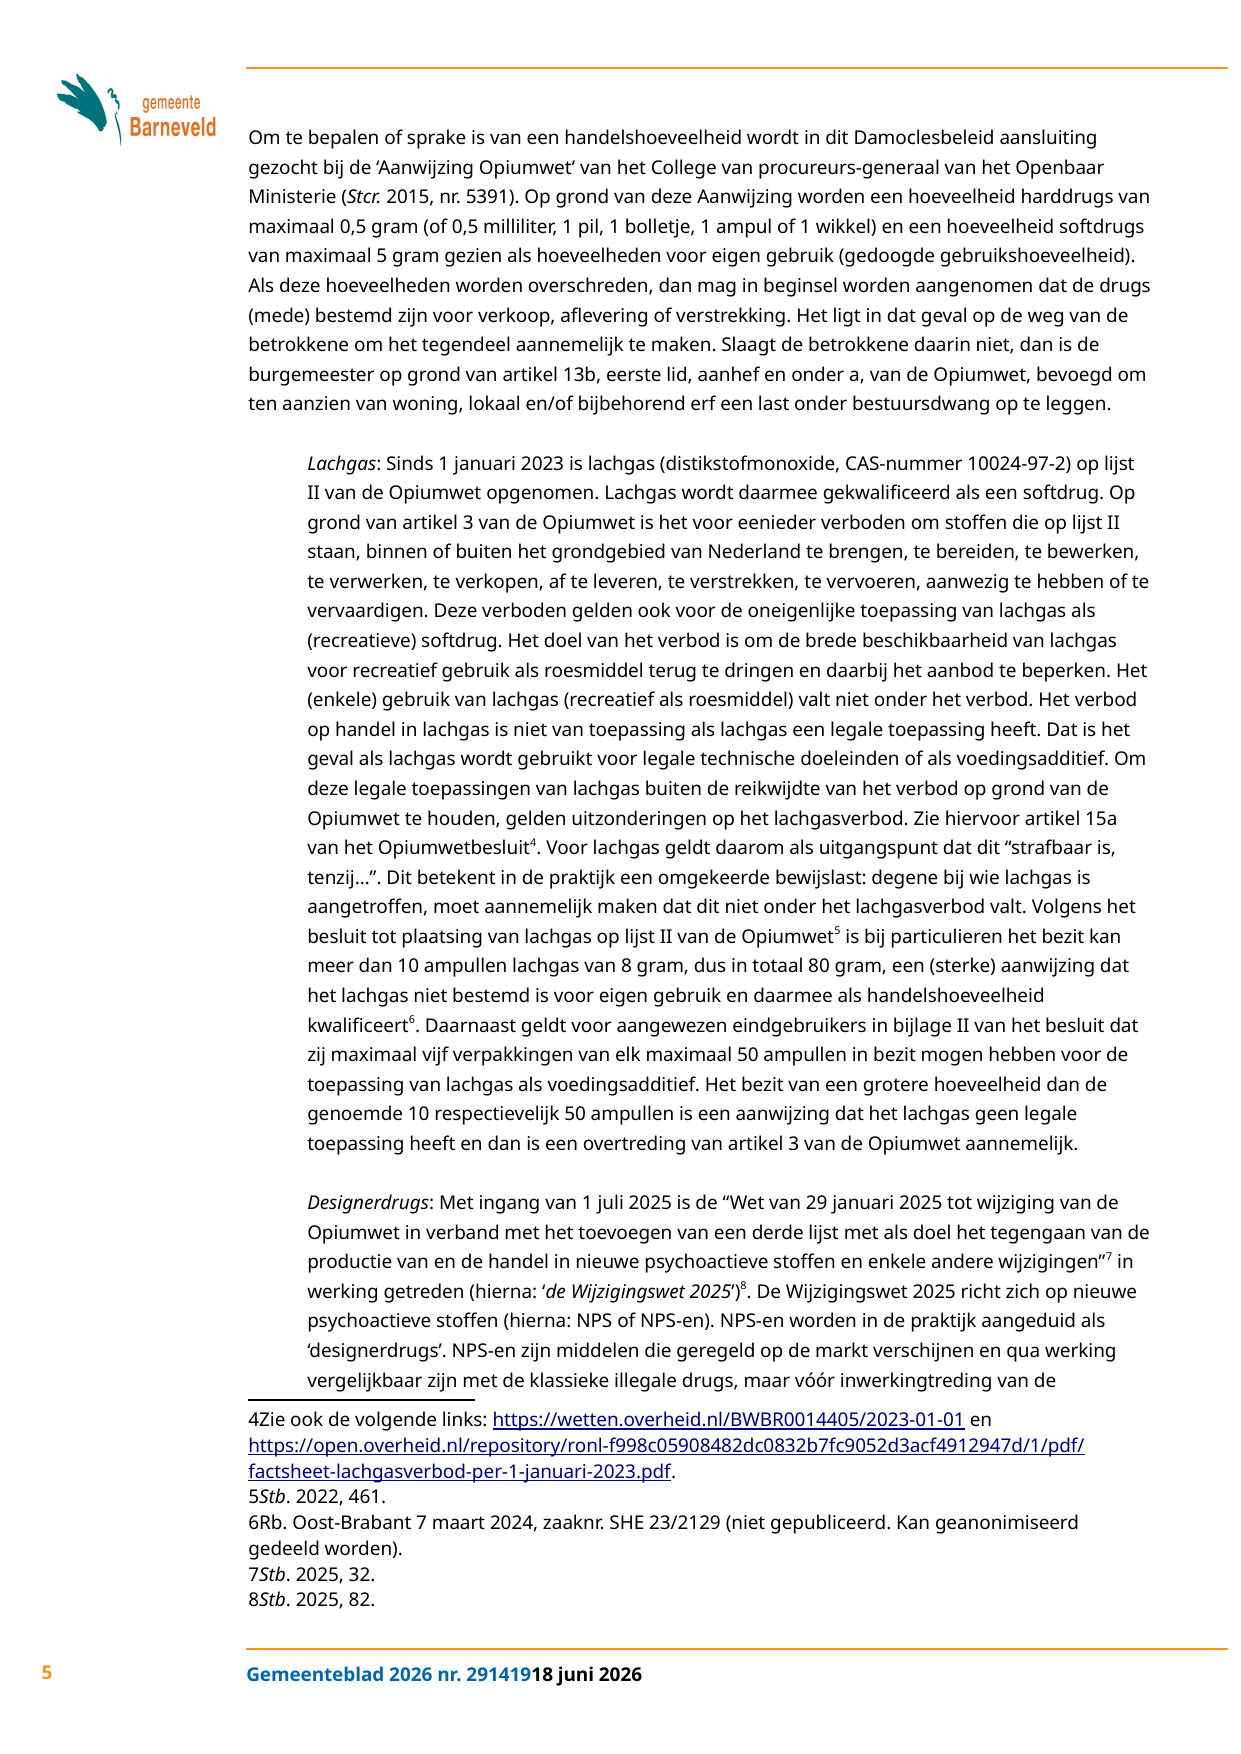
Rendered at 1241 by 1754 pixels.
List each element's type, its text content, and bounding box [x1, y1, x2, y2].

list Lachgas: Sinds 1 januari 2023 is lachgas (distikstofmonoxide, CAS-nummer 10024-97-2) op lijst II van de Opiumwet opgenomen. Lachgas wordt daarmee gekwalificeerd als een softdrug. Op grond van artikel 3 van de Opiumwet is het voor eenieder verboden om stoffen die op lijst II staan, binnen of buiten het grondgebied van Nederland te brengen, te bereiden, te bewerken, te verwerken, te verkopen, af te leveren, te verstrekken, te vervoeren, aanwezig te hebben of te vervaardigen. Deze verboden gelden ook voor de oneigenlijke toepassing van lachgas als (recreatieve) softdrug. Het doel van het verbod is om de brede beschikbaarheid van lachgas voor recreatief gebruik als roesmiddel terug te dringen en daarbij het aanbod te beperken. Het (enkele) gebruik van lachgas (recreatief als roesmiddel) valt niet onder het verbod. Het verbod op handel in lachgas is niet van toepassing als lachgas een legale toepassing heeft. Dat is het geval als lachgas wordt gebruikt voor legale technische doeleinden of als voedingsadditief. Om deze legale toepassingen van lachgas buiten de reikwijdte van het verbod op grond van de Opiumwet te houden, gelden uitzonderingen op het lachgasverbod. Zie hiervoor artikel 15a van het Opiumwetbesluit. Voor lachgas geldt daarom als uitgangspunt dat dit “strafbaar is, tenzij…”. Dit betekent in de praktijk een omgekeerde bewijslast: degene bij wie lachgas is aangetroffen, moet aannemelijk maken dat dit niet onder het lachgasverbod valt. Volgens het besluit tot plaatsing van lachgas op lijst II van de Opiumwet is bij particulieren het bezit kan meer dan 10 ampullen lachgas van 8 gram, dus in totaal 80 gram, een (sterke) aanwijzing dat het lachgas niet bestemd is voor eigen gebruik en daarmee als handelshoeveelheid kwalificeert. Daarnaast geldt voor aangewezen eindgebruikers in bijlage II van het besluit dat zij maximaal vijf verpakkingen van elk maximaal 50 ampullen in bezit mogen hebben voor de toepassing van lachgas als voedingsadditief. Het bezit van een grotere hoeveelheid dan de genoemde 10 respectievelijk 50 ampullen is een aanwijzing dat het lachgas geen legale toepassing heeft en dan is een overtreding van artikel 3 van de Opiumwet aannemelijk. [248, 450, 1152, 1156]
list Stb. 2025, 32. [248, 1561, 1152, 1586]
list Designerdrugs: Met ingang van 1 juli 2025 is de “Wet van 29 januari 2025 tot wijziging van de Opiumwet in verband met het toevoegen van een derde lijst met als doel het tegengaan van de productie van en de handel in nieuwe psychoactieve stoffen en enkele andere wijzigingen” in werking getreden (hierna: ‘de Wijzigingswet 2025’). De Wijzigingswet 2025 richt zich op nieuwe psychoactieve stoffen (hierna: NPS of NPS-en). NPS-en worden in de praktijk aangeduid als ‘designerdrugs’. NPS-en zijn middelen die geregeld op de markt verschijnen en qua werking vergelijkbaar zijn met de klassieke illegale drugs, maar vóór inwerkingtreding van de [248, 1189, 1152, 1393]
list Rb. Oost-Brabant 7 maart 2024, zaaknr. SHE 23/2129 (niet gepubliceerd. Kan geanonimiseerd gedeeld worden). [248, 1509, 1152, 1561]
list Stb. 2025, 82. [248, 1586, 1152, 1612]
picture [41, 47, 231, 172]
list Zie ook de volgende links: https://wetten.overheid.nl/BWBR0014405/2023-01-01 en https://open.overheid.nl/repository/ronl-f998c05908482dc0832b7fc9052d3acf4912947d/1/pdf/factsheet-lachgasverbod-per-1-januari-2023.pdf. [248, 1406, 1152, 1483]
list Stb. 2022, 461. [248, 1483, 1152, 1509]
text Om te bepalen of sprake is van een handelshoeveelheid wordt in dit Damoclesbeleid aansluiting gezocht bij de ‘Aanwijzing Opiumwet’ van het College van procureurs-generaal van het Openbaar Ministerie (Stcr. 2015, nr. 5391). Op grond van deze Aanwijzing worden een hoeveelheid harddrugs van maximaal 0,5 gram (of 0,5 milliliter, 1 pil, 1 bolletje, 1 ampul of 1 wikkel) en een hoeveelheid softdrugs van maximaal 5 gram gezien als hoeveelheden voor eigen gebruik (gedoogde gebruikshoeveelheid). Als deze hoeveelheden worden overschreden, dan mag in beginsel worden aangenomen dat de drugs (mede) bestemd zijn voor verkoop, aflevering of verstrekking. Het ligt in dat geval op de weg van de betrokkene om het tegendeel aannemelijk te maken. Slaagt de betrokkene daarin niet, dan is de burgemeester op grond van artikel 13b, eerste lid, aanhef en onder a, van de Opiumwet, bevoegd om ten aanzien van woning, lokaal en/of bijbehorend erf een last onder bestuursdwang op te leggen. [248, 124, 1152, 416]
